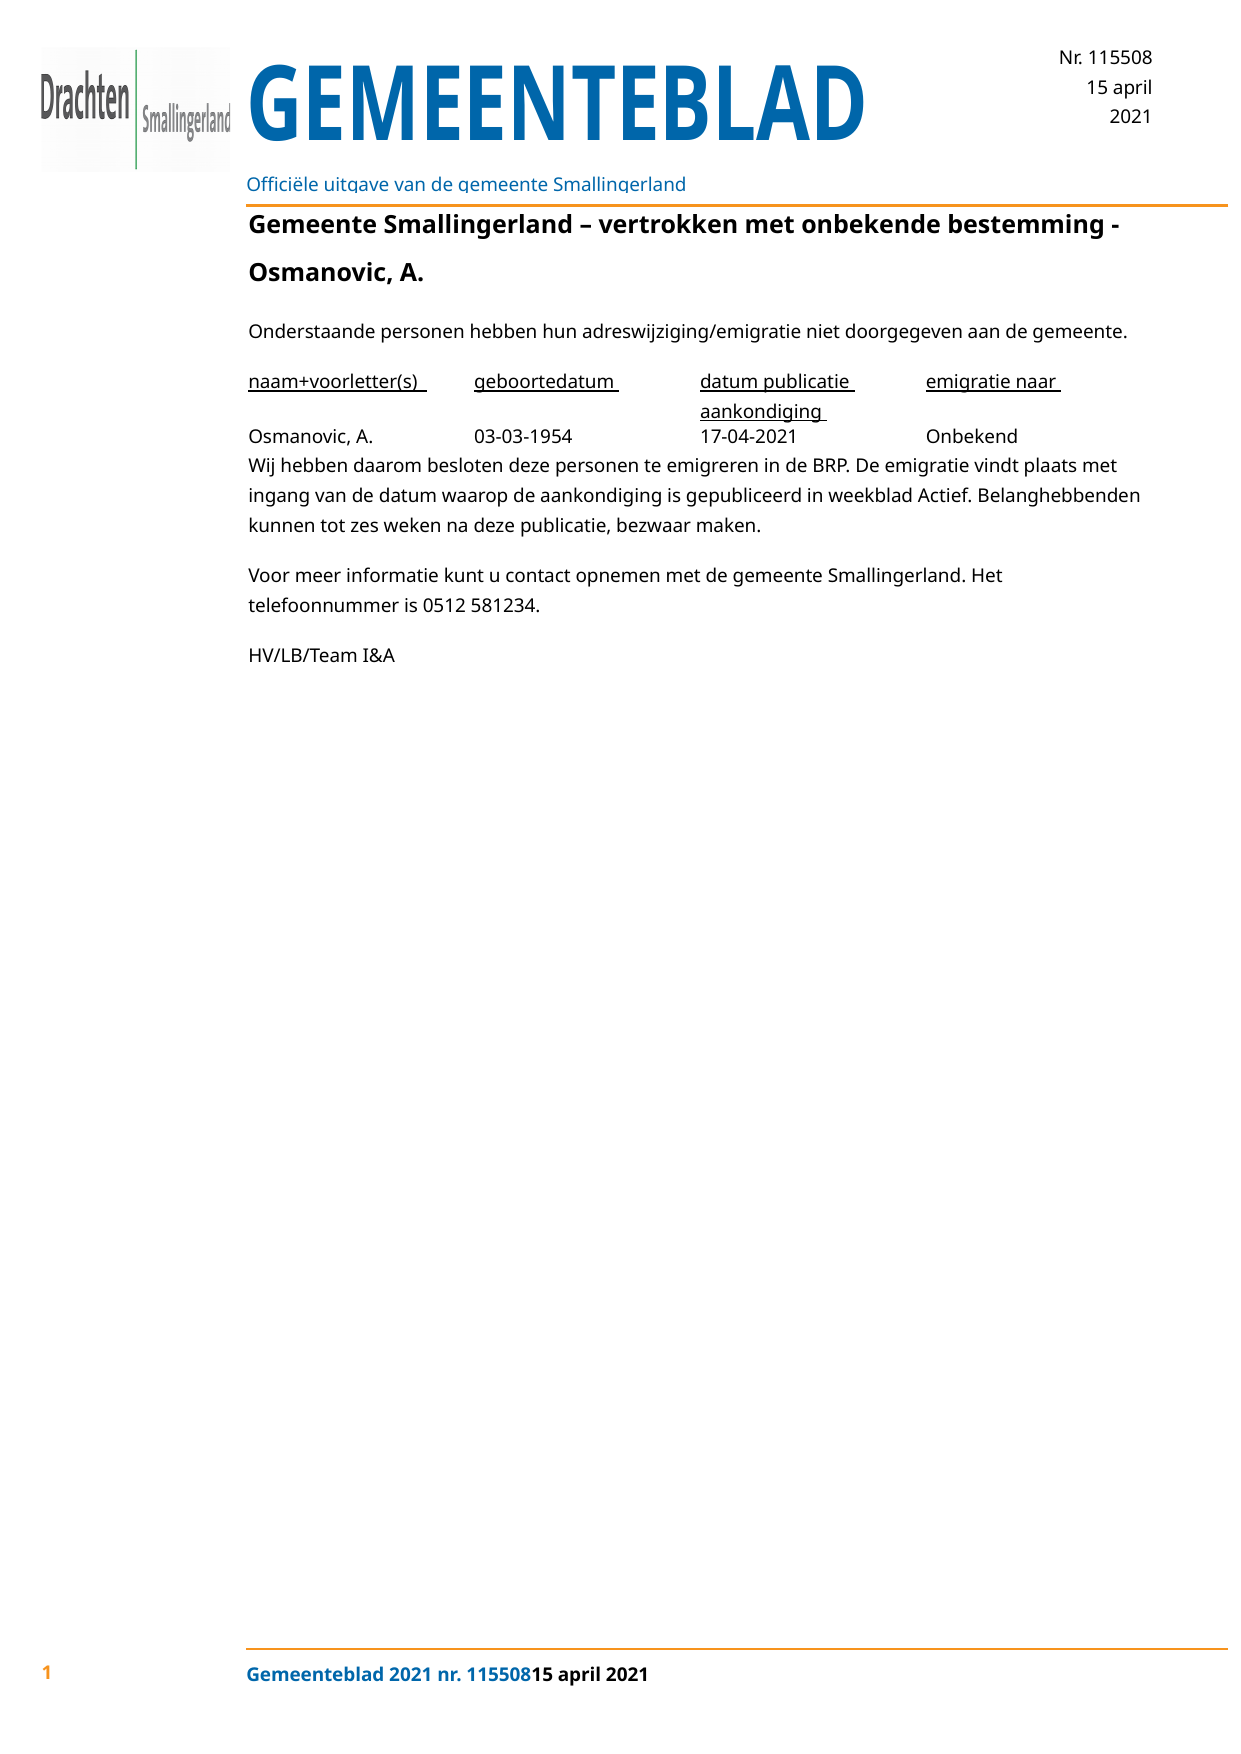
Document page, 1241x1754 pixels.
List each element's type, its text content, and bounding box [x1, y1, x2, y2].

text Wij hebben daarom besloten deze personen te emigreren in de BRP. De emigratie vindt plaats met ingang van de datum waarop de aankondiging is gepubliceerd in weekblad Actief. Belanghebbenden kunnen tot zes weken na deze publicatie, bezwaar maken. [248, 453, 1152, 538]
text HV/LB/Team I&A [248, 642, 1152, 668]
table_cell 17-04-2021 [700, 424, 926, 449]
table_cell Onbekend [926, 424, 1152, 449]
table_cell 03-03-1954 [474, 424, 700, 449]
text Gemeente Smallingerland – vertrokken met onbekende bestemming - Osmanovic, A. [248, 207, 1152, 288]
picture [41, 47, 231, 172]
text Onderstaande personen hebben hun adreswijziging/emigratie niet doorgegeven aan de gemeente. [248, 318, 1152, 344]
text Voor meer informatie kunt u contact opnemen met de gemeente Smallingerland. Het telefoonnummer is 0512 581234. [248, 562, 1152, 618]
table_header datum publicatie aankondiging [700, 369, 926, 424]
table_header geboortedatum [474, 369, 700, 424]
table_header naam+voorletter(s) [248, 369, 474, 424]
table_header emigratie naar [926, 369, 1152, 424]
table_cell Osmanovic, A. [248, 424, 474, 449]
